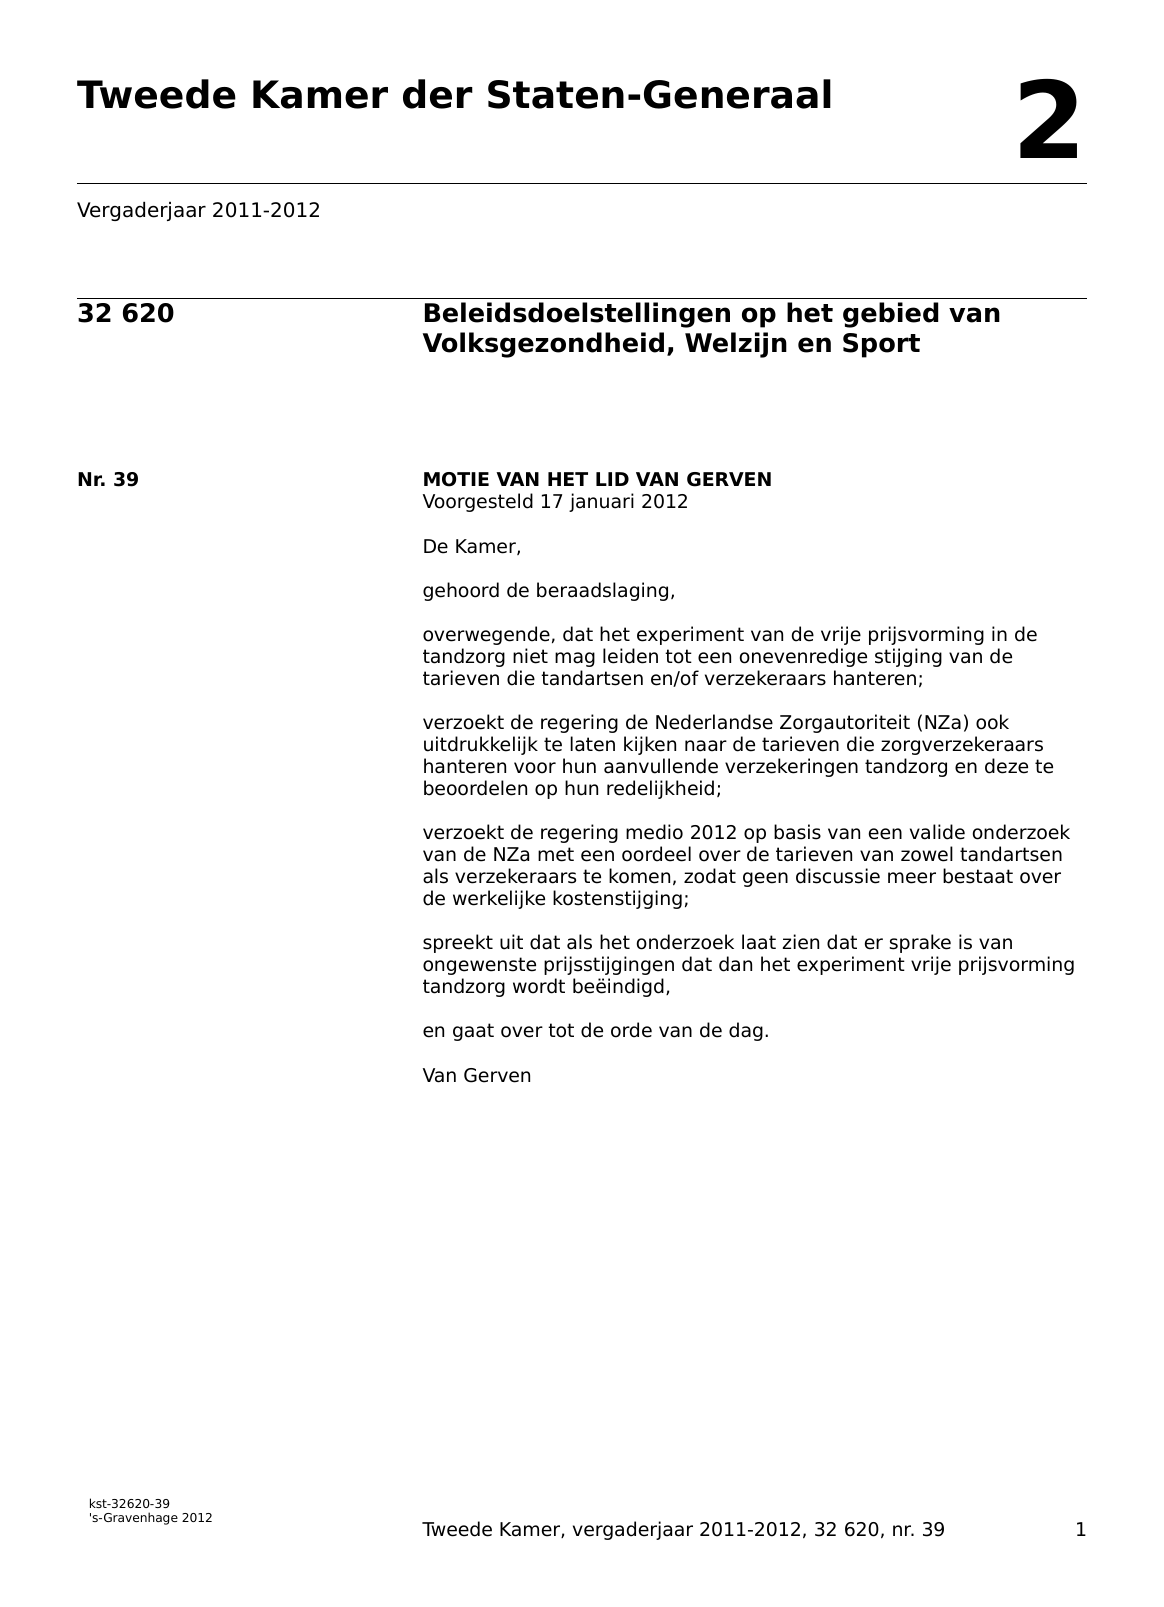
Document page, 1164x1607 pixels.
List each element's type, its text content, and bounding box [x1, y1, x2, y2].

text spreekt uit dat als het onderzoek laat zien dat er sprake is van ongewenste prijsstijgingen dat dan het experiment vrije prijsvorming tandzorg wordt beëindigd, [422, 932, 1087, 998]
text Voorgesteld 17 januari 2012 [422, 491, 1087, 513]
text 's-Gravenhage 2012 [88, 1511, 323, 1525]
text overwegende, dat het experiment van de vrije prijsvorming in de tandzorg niet mag leiden tot een onevenredige stijging van de tarieven die tandartsen en/of verzekeraars hanteren; [422, 624, 1087, 690]
text De Kamer, [422, 536, 1087, 557]
table_cell Vergaderjaar 2011-2012 [77, 184, 1087, 298]
text kst-32620-39 [88, 1497, 323, 1511]
text Van Gerven [422, 1064, 1087, 1086]
text en gaat over tot de orde van de dag. [422, 1020, 1087, 1042]
table_header 2 [886, 59, 1087, 183]
text gehoord de beraadslaging, [422, 580, 1087, 602]
table_header Tweede Kamer der Staten-Generaal [77, 59, 886, 183]
subtitle 32 620 Beleidsdoelstellingen op het gebied van Volksgezondheid, Welzijn en Sport [77, 299, 1087, 358]
subtitle Nr. 39 MOTIE VAN HET LID VAN GERVEN [77, 469, 1087, 491]
text verzoekt de regering medio 2012 op basis van een valide onderzoek van de NZa met een oordeel over de tarieven van zowel tandartsen als verzekeraars te komen, zodat geen discussie meer bestaat over de werkelijke kostenstijging; [422, 822, 1087, 910]
text verzoekt de regering de Nederlandse Zorgautoriteit (NZa) ook uitdrukkelijk te laten kijken naar de tarieven die zorgverzekeraars hanteren voor hun aanvullende verzekeringen tandzorg en deze te beoordelen op hun redelijkheid; [422, 712, 1087, 800]
